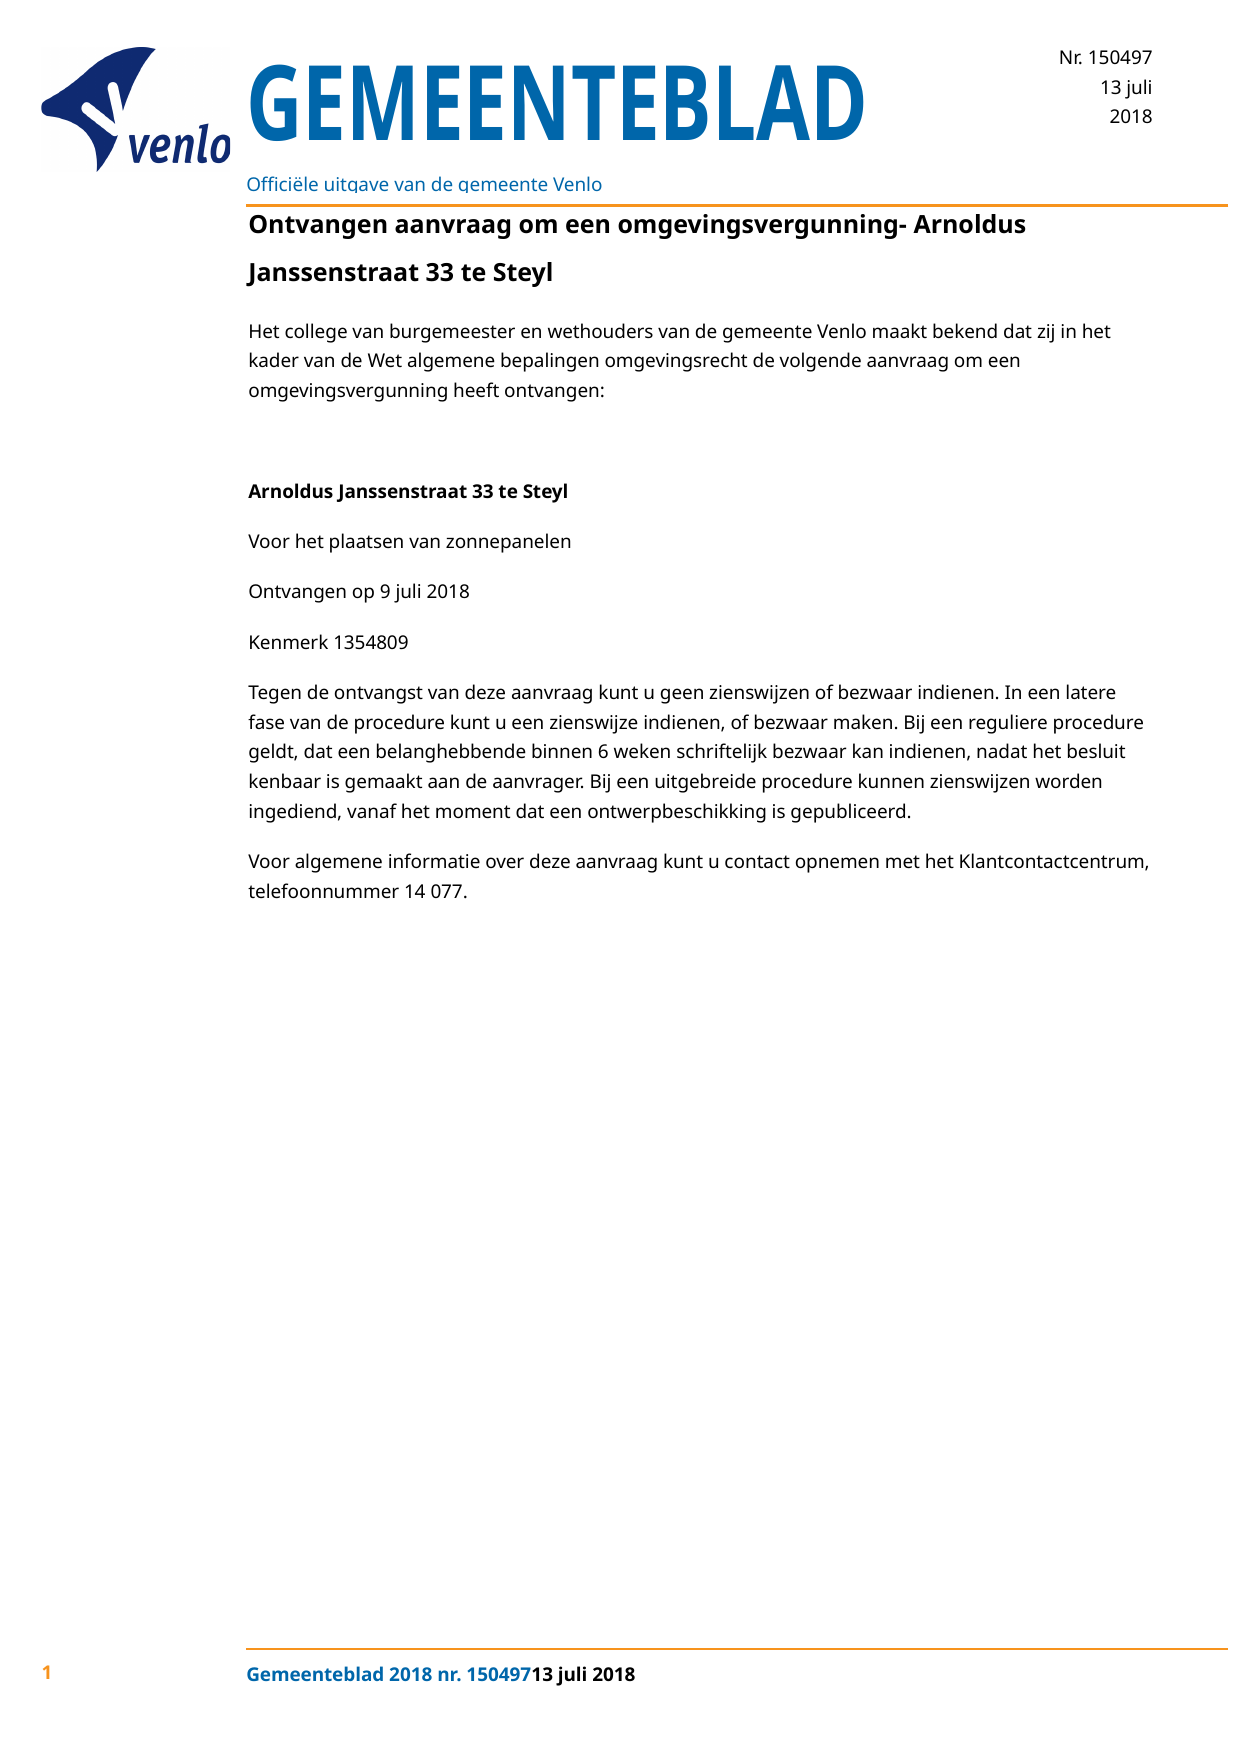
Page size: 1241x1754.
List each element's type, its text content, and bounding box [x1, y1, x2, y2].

picture [41, 47, 231, 172]
text Voor het plaatsen van zonnepanelen [248, 528, 1152, 554]
text Ontvangen op 9 juli 2018 [248, 579, 1152, 604]
text Arnoldus Janssenstraat 33 te Steyl [248, 478, 1152, 504]
text Het college van burgemeester en wethouders van de gemeente Venlo maakt bekend dat zij in het kader van de Wet algemene bepalingen omgevingsrecht de volgende aanvraag om een omgevingsvergunning heeft ontvangen: [248, 318, 1152, 403]
text Ontvangen aanvraag om een omgevingsvergunning- Arnoldus Janssenstraat 33 te Steyl [248, 207, 1152, 288]
text Tegen de ontvangst van deze aanvraag kunt u geen zienswijzen of bezwaar indienen. In een latere fase van de procedure kunt u een zienswijze indienen, of bezwaar maken. Bij een reguliere procedure geldt, dat een belanghebbende binnen 6 weken schriftelijk bezwaar kan indienen, nadat het besluit kenbaar is gemaakt aan de aanvrager. Bij een uitgebreide procedure kunnen zienswijzen worden ingediend, vanaf het moment dat een ontwerpbeschikking is gepubliceerd. [248, 679, 1152, 824]
text Voor algemene informatie over deze aanvraag kunt u contact opnemen met het Klantcontactcentrum, telefoonnummer 14 077. [248, 848, 1152, 904]
text Kenmerk 1354809 [248, 629, 1152, 655]
